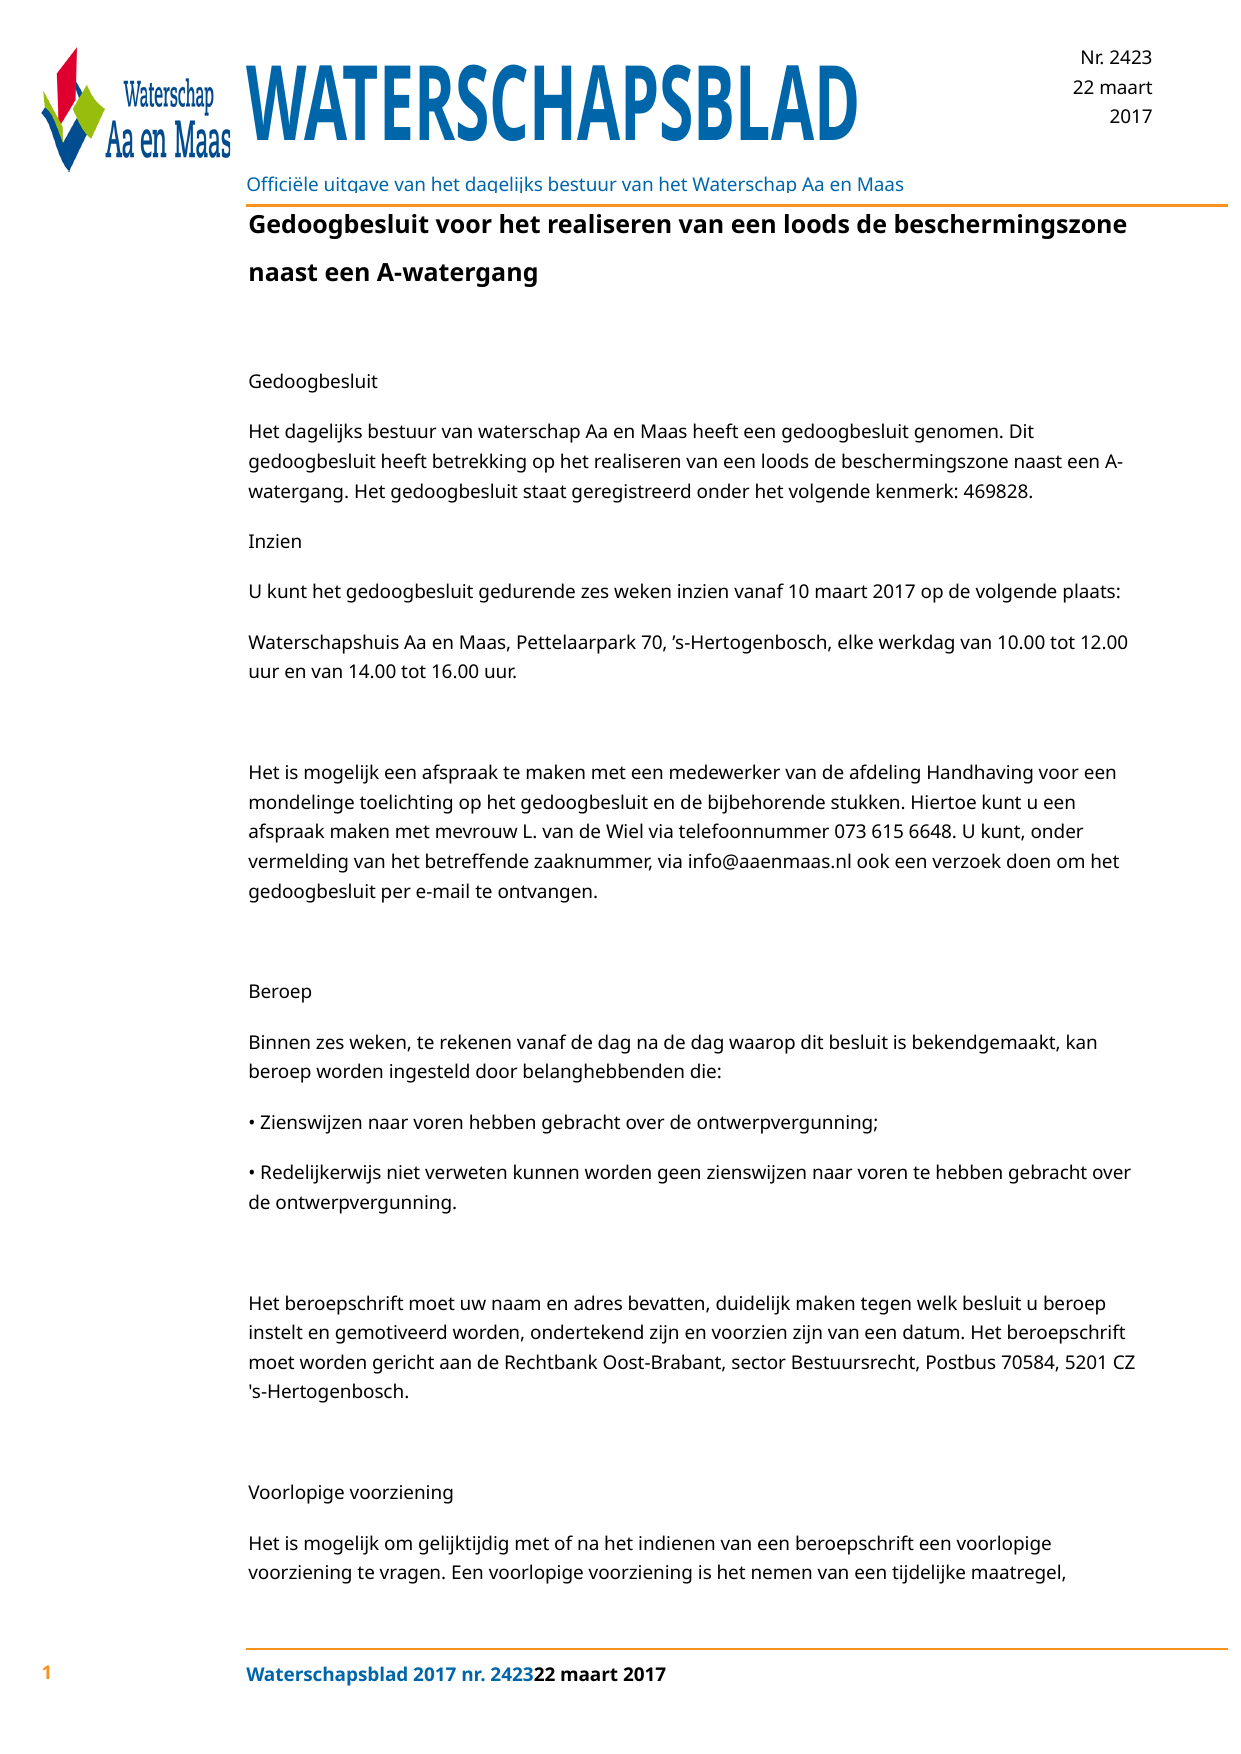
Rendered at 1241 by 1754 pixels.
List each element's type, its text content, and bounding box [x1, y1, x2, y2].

text • Zienswijzen naar voren hebben gebracht over de ontwerpvergunning; [248, 1109, 1152, 1135]
picture [41, 47, 231, 172]
text Waterschapshuis Aa en Maas, Pettelaarpark 70, ’s-Hertogenbosch, elke werkdag van 10.00 tot 12.00 uur en van 14.00 tot 16.00 uur. [248, 629, 1152, 684]
text Voorlopige voorziening [248, 1479, 1152, 1505]
text Het dagelijks bestuur van waterschap Aa en Maas heeft een gedoogbesluit genomen. Dit gedoogbesluit heeft betrekking op het realiseren van een loods de beschermingszone naast een A-watergang. Het gedoogbesluit staat geregistreerd onder het volgende kenmerk: 469828. [248, 419, 1152, 504]
text U kunt het gedoogbesluit gedurende zes weken inzien vanaf 10 maart 2017 op de volgende plaats: [248, 579, 1152, 604]
text Het is mogelijk een afspraak te maken met een medewerker van de afdeling Handhaving voor een mondelinge toelichting op het gedoogbesluit en de bijbehorende stukken. Hiertoe kunt u een afspraak maken met mevrouw L. van de Wiel via telefoonnummer 073 615 6648. U kunt, onder vermelding van het betreffende zaaknummer, via info@aaenmaas.nl ook een verzoek doen om het gedoogbesluit per e-mail te ontvangen. [248, 759, 1152, 904]
text Het is mogelijk om gelijktijdig met of na het indienen van een beroepschrift een voorlopige voorziening te vragen. Een voorlopige voorziening is het nemen van een tijdelijke maatregel, [248, 1530, 1152, 1585]
text Gedoogbesluit voor het realiseren van een loods de beschermingszone naast een A-watergang [248, 207, 1152, 288]
text • Redelijkerwijs niet verweten kunnen worden geen zienswijzen naar voren te hebben gebracht over de ontwerpvergunning. [248, 1159, 1152, 1215]
text Het beroepschrift moet uw naam en adres bevatten, duidelijk maken tegen welk besluit u beroep instelt en gemotiveerd worden, ondertekend zijn en voorzien zijn van een datum. Het beroepschrift moet worden gericht aan de Rechtbank Oost-Brabant, sector Bestuursrecht, Postbus 70584, 5201 CZ 's-Hertogenbosch. [248, 1290, 1152, 1404]
text Beroep [248, 979, 1152, 1004]
text Inzien [248, 528, 1152, 554]
text Binnen zes weken, te rekenen vanaf de dag na de dag waarop dit besluit is bekendgemaakt, kan beroep worden ingesteld door belanghebbenden die: [248, 1029, 1152, 1084]
text Gedoogbesluit [248, 368, 1152, 394]
